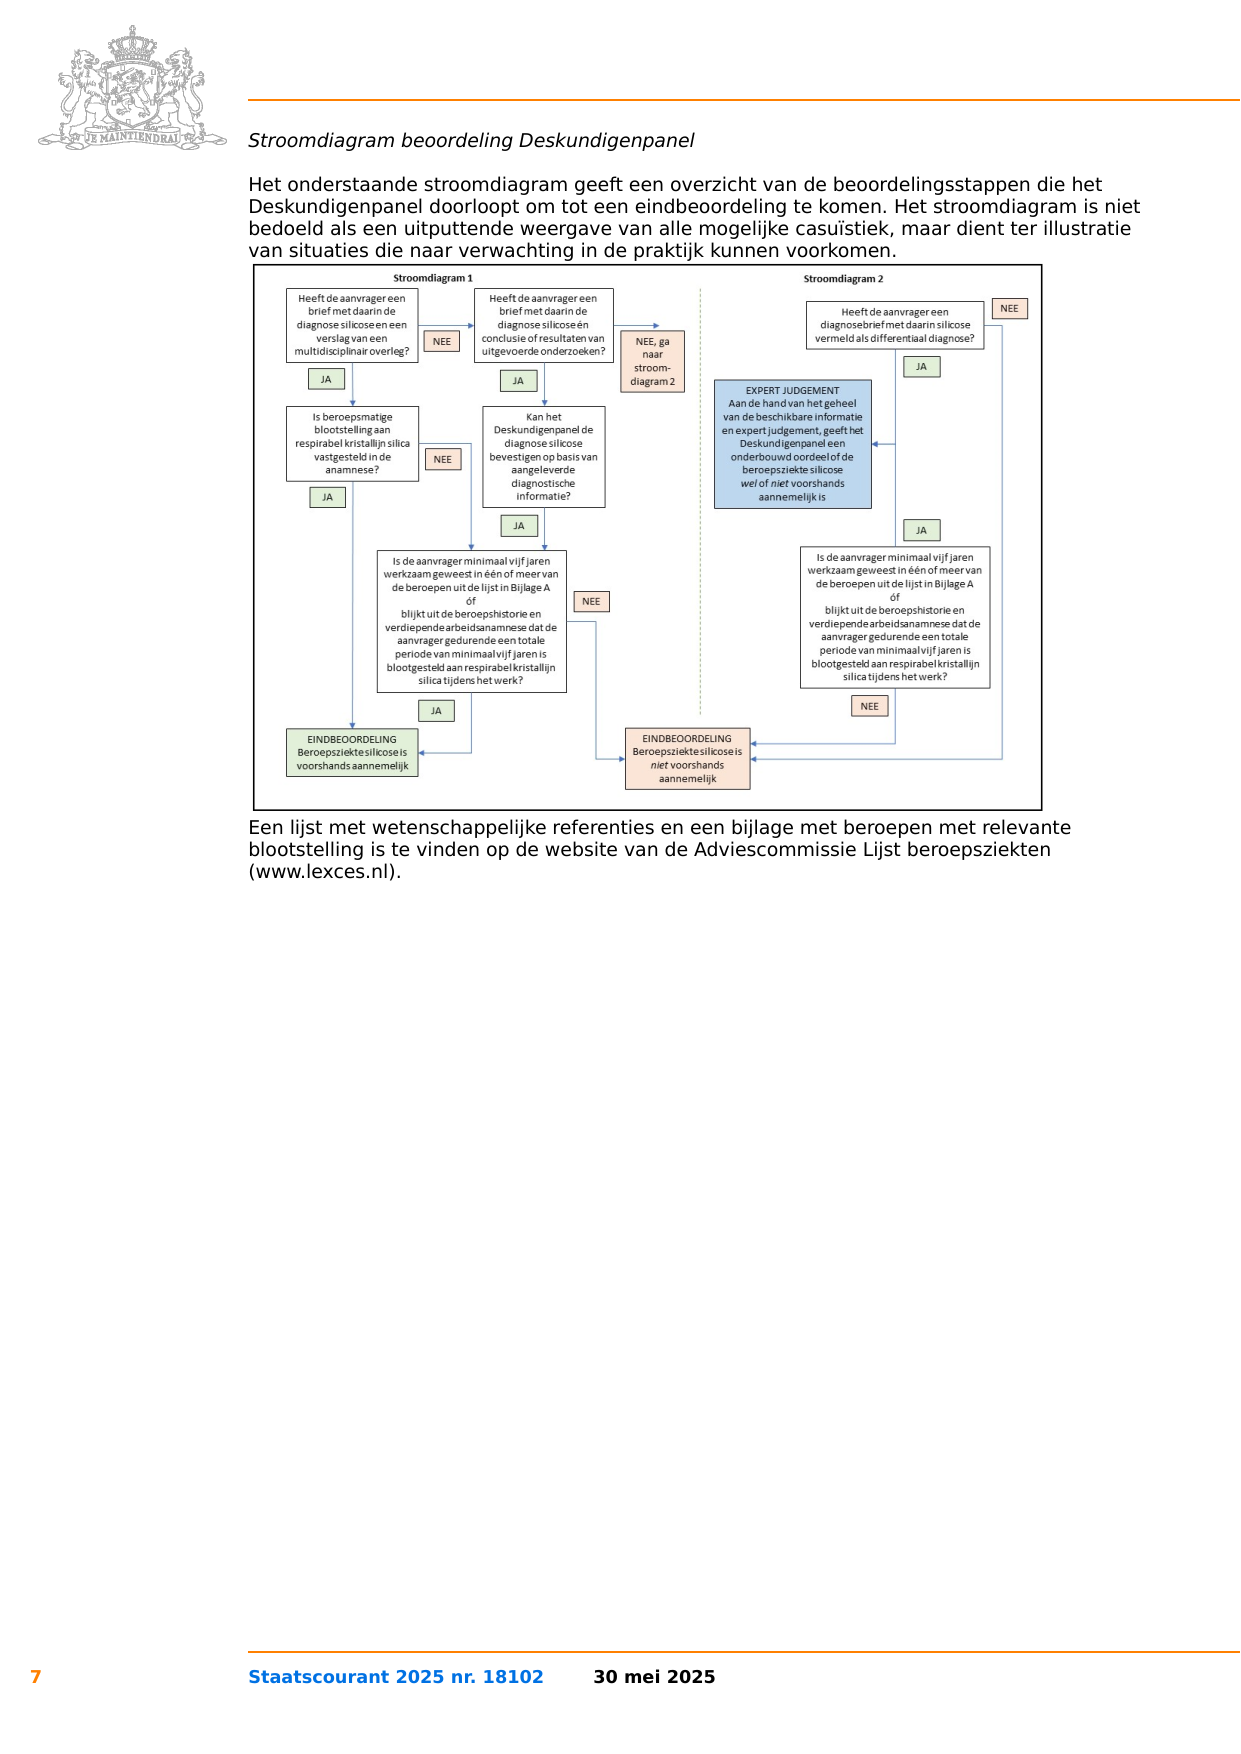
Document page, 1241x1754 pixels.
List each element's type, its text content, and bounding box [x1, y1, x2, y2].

picture [248, 261, 1046, 817]
text Een lijst met wetenschappelijke referenties en een bijlage met beroepen met relevante blootstelling is te vinden op de website van de Adviescommissie Lijst beroepsziekten (www.lexces.nl). [248, 817, 1163, 883]
picture [38, 25, 227, 150]
text Het onderstaande stroomdiagram geeft een overzicht van de beoordelingsstappen die het Deskundigenpanel doorloopt om tot een eindbeoordeling te komen. Het stroomdiagram is niet bedoeld als een uitputtende weergave van alle mogelijke casuïstiek, maar dient ter illustratie van situaties die naar verwachting in de praktijk kunnen voorkomen. [248, 174, 1163, 817]
subtitle Stroomdiagram beoordeling Deskundigenpanel [248, 130, 1163, 152]
